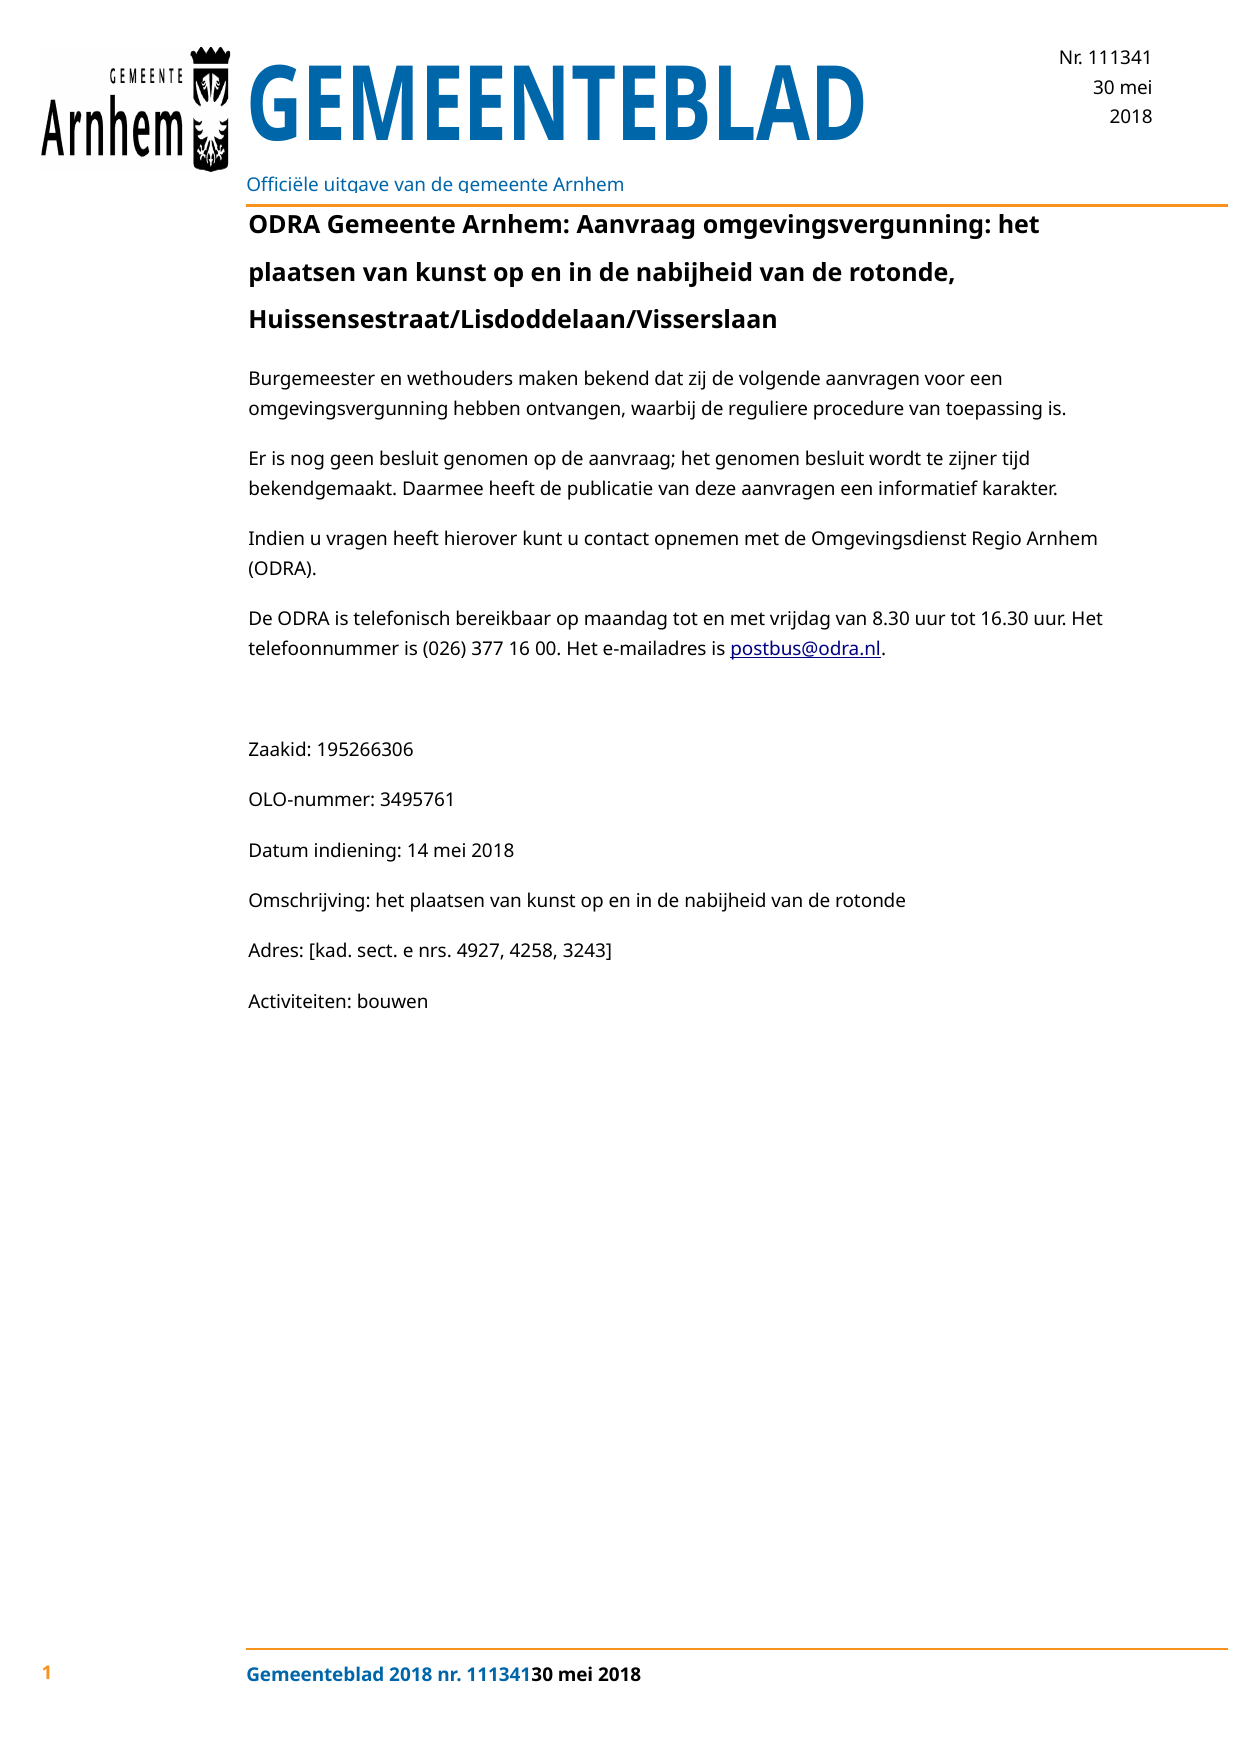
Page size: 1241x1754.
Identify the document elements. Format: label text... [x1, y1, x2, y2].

text OLO-nummer: 3495761 [248, 786, 1152, 812]
text De ODRA is telefonisch bereikbaar op maandag tot en met vrijdag van 8.30 uur tot 16.30 uur. Het telefoonnummer is (026) 377 16 00. Het e-mailadres is postbus@odra.nl. [248, 606, 1152, 661]
text Er is nog geen besluit genomen op de aanvraag; het genomen besluit wordt te zijner tijd bekendgemaakt. Daarmee heeft de publicatie van deze aanvragen een informatief karakter. [248, 446, 1152, 501]
text Activiteiten: bouwen [248, 988, 1152, 1014]
text Burgemeester en wethouders maken bekend dat zij de volgende aanvragen voor een omgevingsvergunning hebben ontvangen, waarbij de reguliere procedure van toepassing is. [248, 366, 1152, 421]
picture [41, 47, 231, 172]
text Indien u vragen heeft hierover kunt u contact opnemen met de Omgevingsdienst Regio Arnhem (ODRA). [248, 526, 1152, 581]
text ODRA Gemeente Arnhem: Aanvraag omgevingsvergunning: het plaatsen van kunst op en in de nabijheid van de rotonde, Huissensestraat/Lisdoddelaan/Visserslaan [248, 207, 1152, 336]
text Datum indiening: 14 mei 2018 [248, 837, 1152, 862]
text Omschrijving: het plaatsen van kunst op en in de nabijheid van de rotonde [248, 887, 1152, 913]
text Adres: [kad. sect. e nrs. 4927, 4258, 3243] [248, 938, 1152, 963]
text Zaakid: 195266306 [248, 736, 1152, 762]
